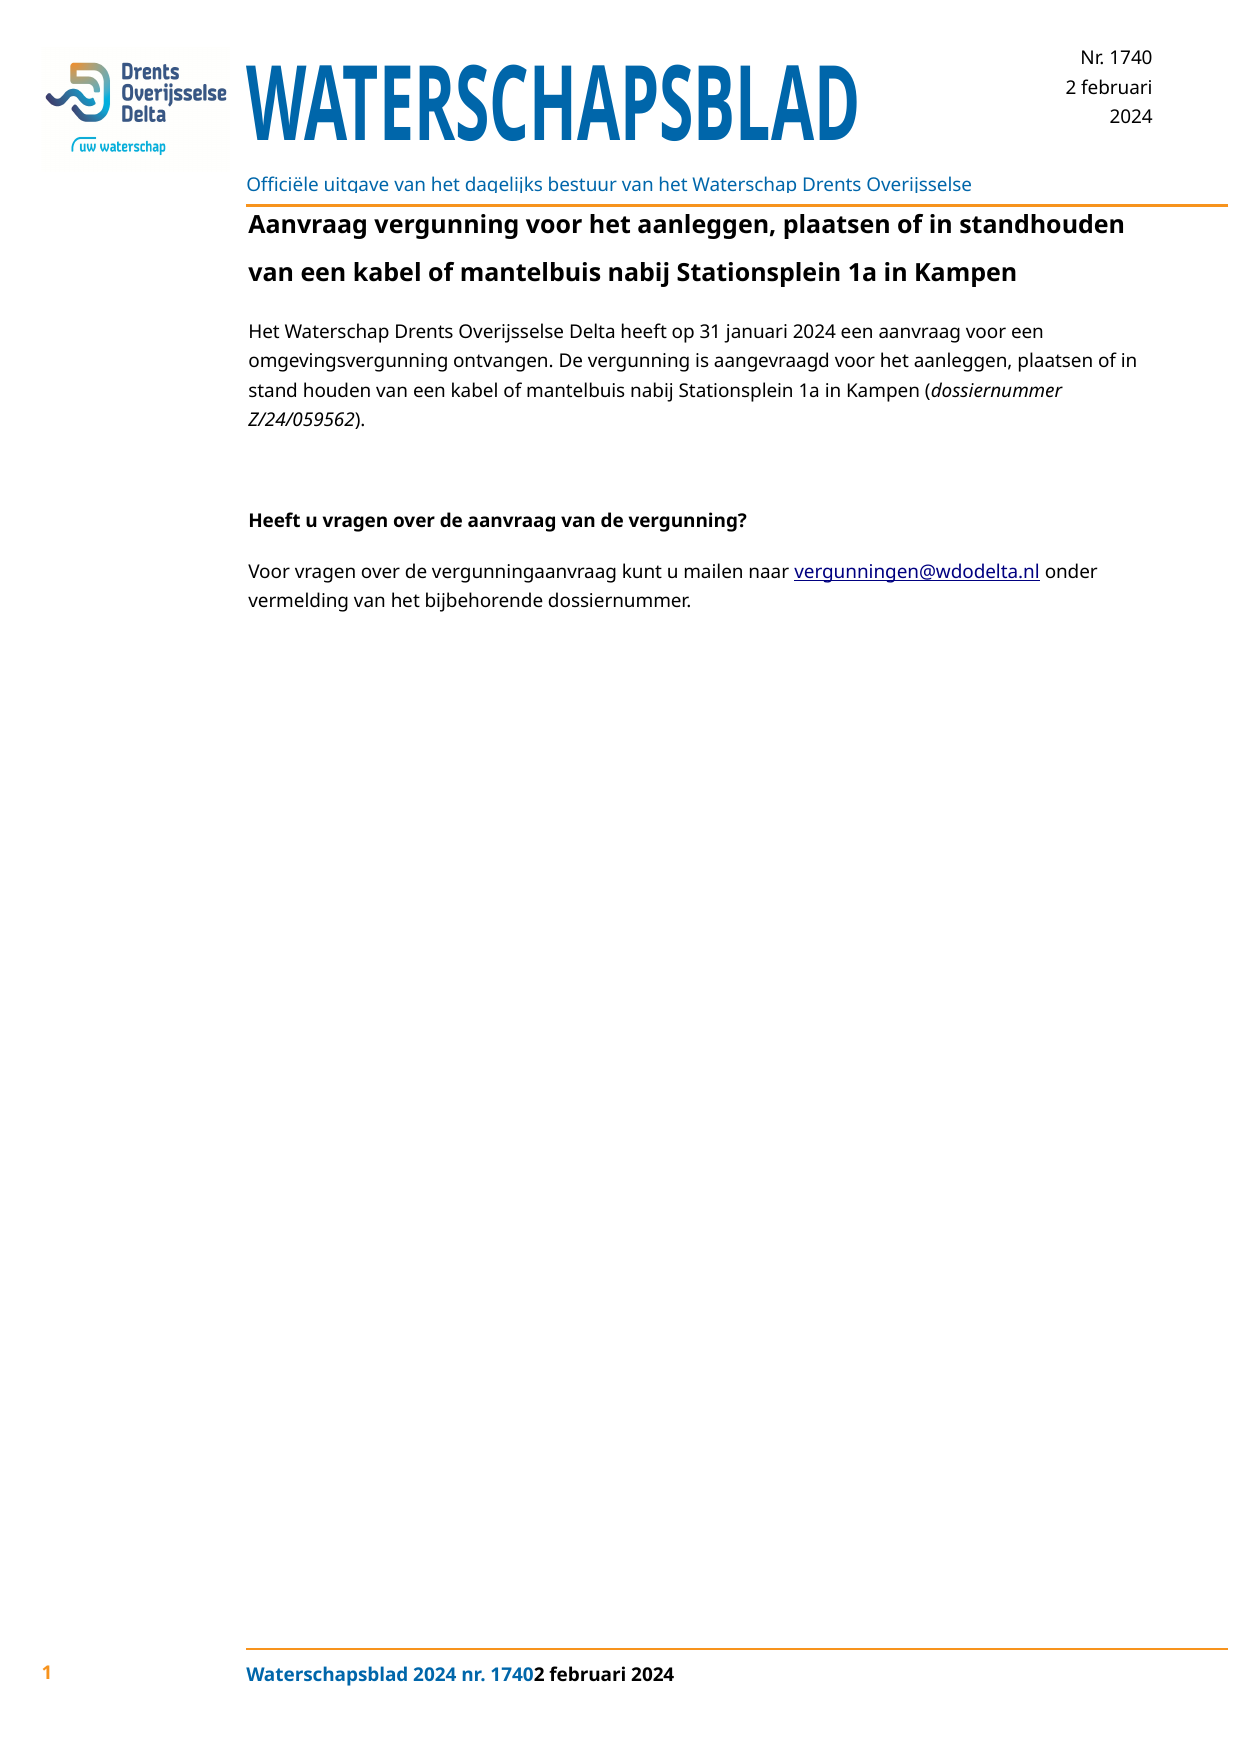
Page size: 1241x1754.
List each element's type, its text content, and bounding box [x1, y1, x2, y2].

text Aanvraag vergunning voor het aanleggen, plaatsen of in standhouden van een kabel of mantelbuis nabij Stationsplein 1a in Kampen [248, 207, 1152, 288]
text Het Waterschap Drents Overijsselse Delta heeft op 31 januari 2024 een aanvraag voor een omgevingsvergunning ontvangen. De vergunning is aangevraagd voor het aanleggen, plaatsen of in stand houden van een kabel of mantelbuis nabij Stationsplein 1a in Kampen (dossiernummer Z/24/059562). [248, 318, 1152, 432]
picture [41, 47, 231, 172]
text Heeft u vragen over de aanvraag van de vergunning? [248, 507, 1152, 533]
text Voor vragen over de vergunningaanvraag kunt u mailen naar vergunningen@wdodelta.nl onder vermelding van het bijbehorende dossiernummer. [248, 558, 1152, 613]
